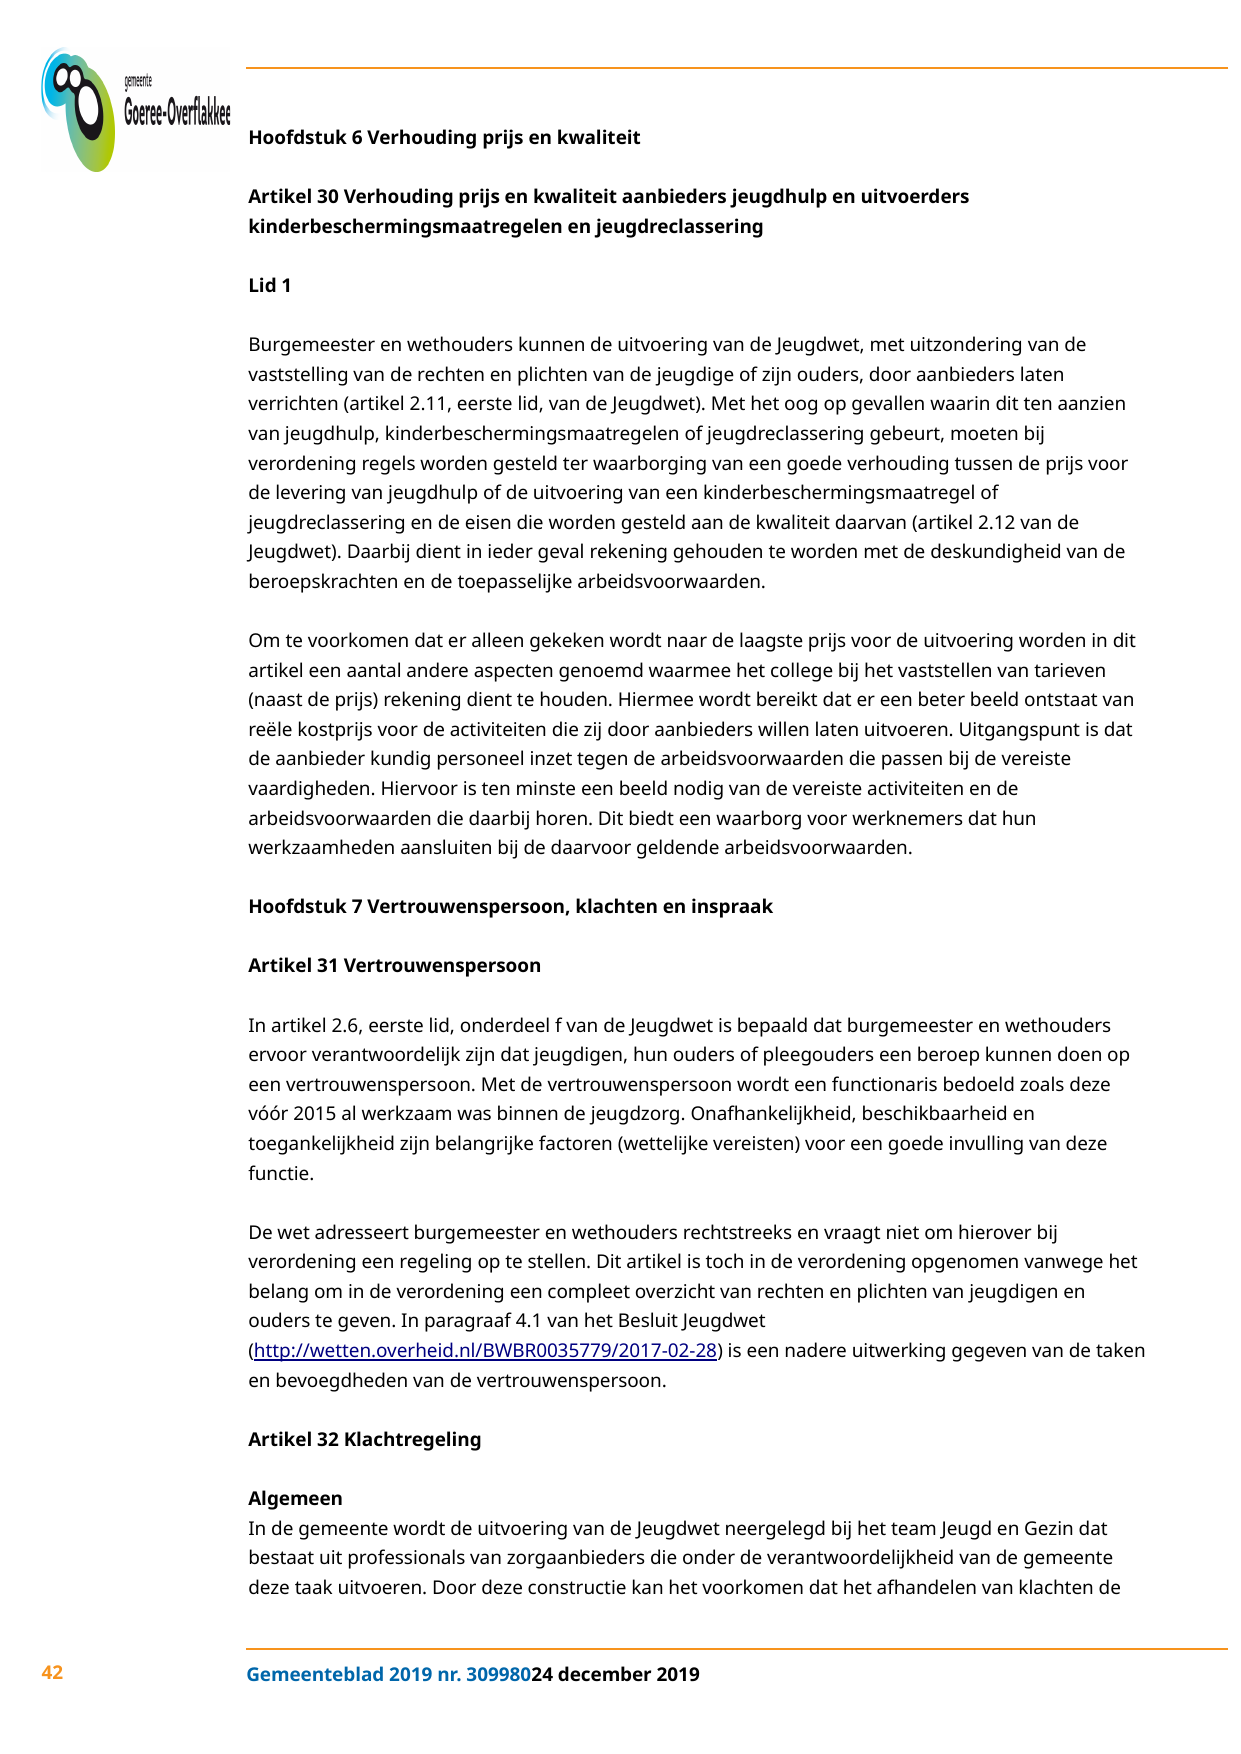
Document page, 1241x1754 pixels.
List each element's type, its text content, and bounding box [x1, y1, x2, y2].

text Algemeen [248, 1485, 1152, 1511]
text Hoofdstuk 6 Verhouding prijs en kwaliteit [248, 124, 1152, 150]
text Burgemeester en wethouders kunnen de uitvoering van de Jeugdwet, met uitzondering van de vaststelling van de rechten en plichten van de jeugdige of zijn ouders, door aanbieders laten verrichten (artikel 2.11, eerste lid, van de Jeugdwet). Met het oog op gevallen waarin dit ten aanzien van jeugdhulp, kinderbeschermingsmaatregelen of jeugdreclassering gebeurt, moeten bij verordening regels worden gesteld ter waarborging van een goede verhouding tussen de prijs voor de levering van jeugdhulp of de uitvoering van een kinderbeschermingsmaatregel of jeugdreclassering en de eisen die worden gesteld aan de kwaliteit daarvan (artikel 2.12 van de Jeugdwet). Daarbij dient in ieder geval rekening gehouden te worden met de deskundigheid van de beroepskrachten en de toepasselijke arbeidsvoorwaarden. [248, 331, 1152, 594]
text De wet adresseert burgemeester en wethouders rechtstreeks en vraagt niet om hierover bij verordening een regeling op te stellen. Dit artikel is toch in de verordening opgenomen vanwege het belang om in de verordening een compleet overzicht van rechten en plichten van jeugdigen en ouders te geven. In paragraaf 4.1 van het Besluit Jeugdwet (http://wetten.overheid.nl/BWBR0035779/2017-02-28) is een nadere uitwerking gegeven van de taken en bevoegdheden van de vertrouwenspersoon. [248, 1219, 1152, 1393]
text In artikel 2.6, eerste lid, onderdeel f van de Jeugdwet is bepaald dat burgemeester en wethouders ervoor verantwoordelijk zijn dat jeugdigen, hun ouders of pleegouders een beroep kunnen doen op een vertrouwenspersoon. Met de vertrouwenspersoon wordt een functionaris bedoeld zoals deze vóór 2015 al werkzaam was binnen de jeugdzorg. Onafhankelijkheid, beschikbaarheid en toegankelijkheid zijn belangrijke factoren (wettelijke vereisten) voor een goede invulling van deze functie. [248, 1012, 1152, 1186]
text Artikel 32 Klachtregeling [248, 1426, 1152, 1452]
text Artikel 31 Vertrouwenspersoon [248, 953, 1152, 978]
picture [41, 47, 231, 172]
text Hoofdstuk 7 Vertrouwenspersoon, klachten en inspraak [248, 893, 1152, 919]
text In de gemeente wordt de uitvoering van de Jeugdwet neergelegd bij het team Jeugd en Gezin dat bestaat uit professionals van zorgaanbieders die onder de verantwoordelijkheid van de gemeente deze taak uitvoeren. Door deze constructie kan het voorkomen dat het afhandelen van klachten de [248, 1515, 1152, 1600]
text Om te voorkomen dat er alleen gekeken wordt naar de laagste prijs voor de uitvoering worden in dit artikel een aantal andere aspecten genoemd waarmee het college bij het vaststellen van tarieven (naast de prijs) rekening dient te houden. Hiermee wordt bereikt dat er een beter beeld ontstaat van reële kostprijs voor de activiteiten die zij door aanbieders willen laten uitvoeren. Uitgangspunt is dat de aanbieder kundig personeel inzet tegen de arbeidsvoorwaarden die passen bij de vereiste vaardigheden. Hiervoor is ten minste een beeld nodig van de vereiste activiteiten en de arbeidsvoorwaarden die daarbij horen. Dit biedt een waarborg voor werknemers dat hun werkzaamheden aansluiten bij de daarvoor geldende arbeidsvoorwaarden. [248, 627, 1152, 860]
text Lid 1 [248, 272, 1152, 298]
text Artikel 30 Verhouding prijs en kwaliteit aanbieders jeugdhulp en uitvoerders kinderbeschermingsmaatregelen en jeugdreclassering [248, 183, 1152, 239]
